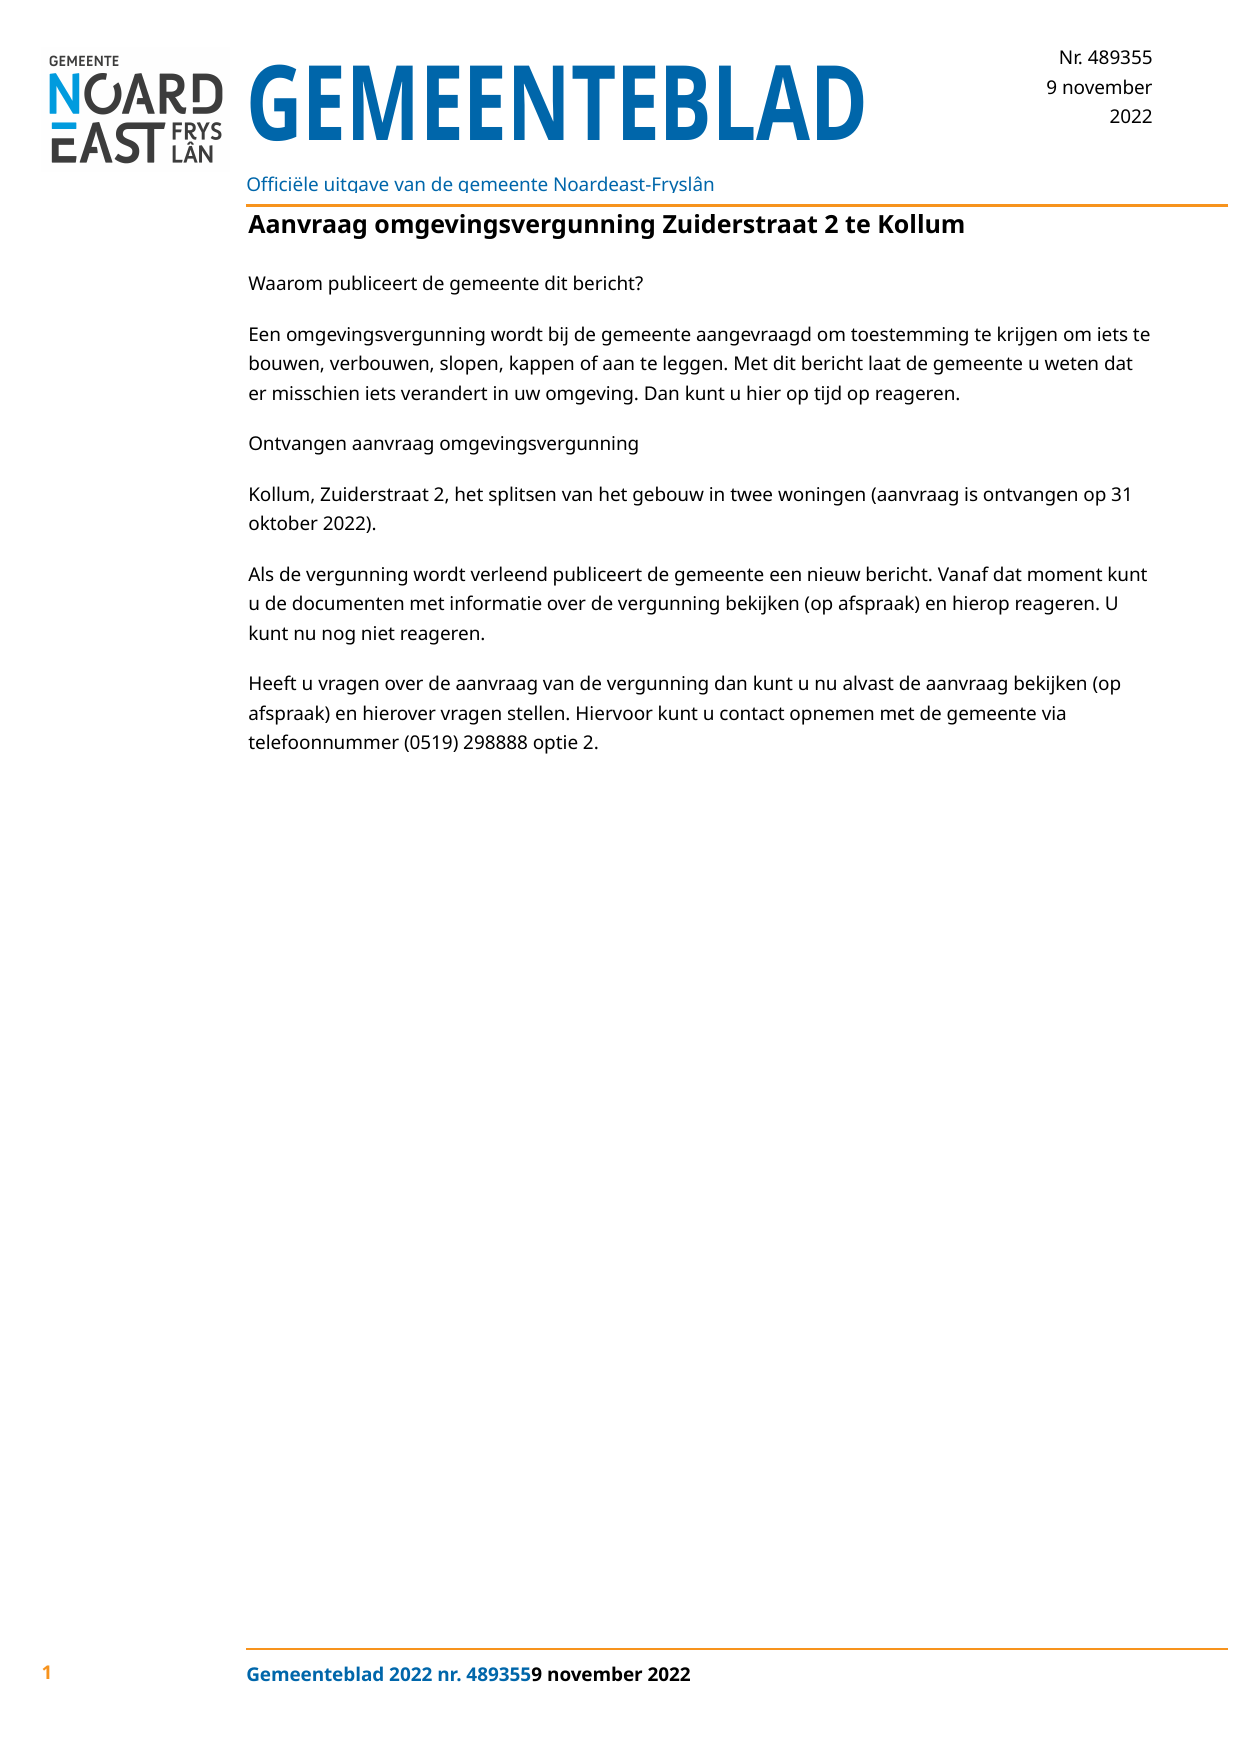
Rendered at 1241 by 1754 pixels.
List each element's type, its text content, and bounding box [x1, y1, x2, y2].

picture [41, 47, 231, 172]
text Heeft u vragen over de aanvraag van de vergunning dan kunt u nu alvast de aanvraag bekijken (op afspraak) en hierover vragen stellen. Hiervoor kunt u contact opnemen met de gemeente via telefoonnummer (0519) 298888 optie 2. [248, 670, 1152, 755]
text Ontvangen aanvraag omgevingsvergunning [248, 430, 1152, 456]
text Kollum, Zuiderstraat 2, het splitsen van het gebouw in twee woningen (aanvraag is ontvangen op 31 oktober 2022). [248, 481, 1152, 536]
text Waarom publiceert de gemeente dit bericht? [248, 270, 1152, 296]
text Als de vergunning wordt verleend publiceert de gemeente een nieuw bericht. Vanaf dat moment kunt u de documenten met informatie over de vergunning bekijken (op afspraak) en hierop reageren. U kunt nu nog niet reageren. [248, 561, 1152, 646]
text Een omgevingsvergunning wordt bij de gemeente aangevraagd om toestemming te krijgen om iets te bouwen, verbouwen, slopen, kappen of aan te leggen. Met dit bericht laat de gemeente u weten dat er misschien iets verandert in uw omgeving. Dan kunt u hier op tijd op reageren. [248, 321, 1152, 406]
text Aanvraag omgevingsvergunning Zuiderstraat 2 te Kollum [248, 207, 1152, 241]
